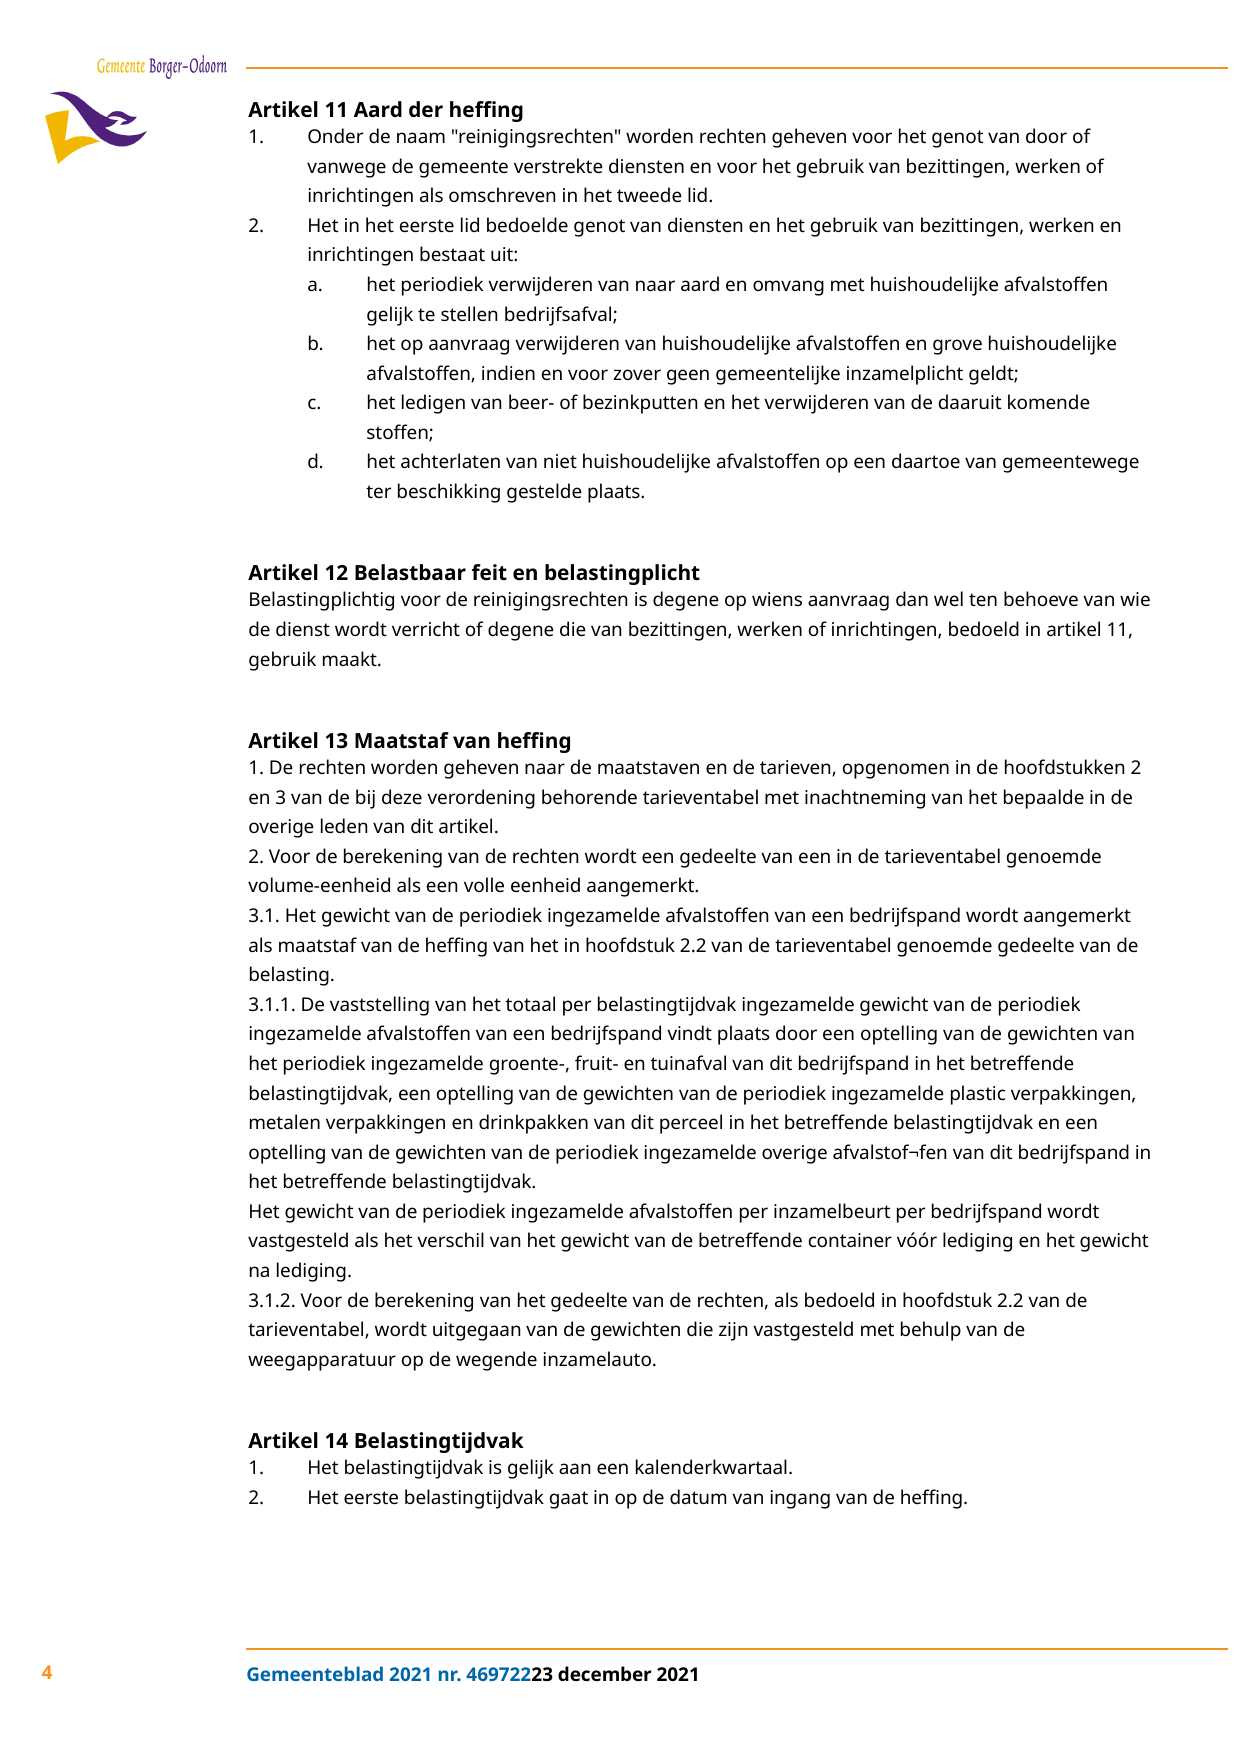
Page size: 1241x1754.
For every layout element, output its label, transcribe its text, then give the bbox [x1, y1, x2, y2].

list Het eerste belastingtijdvak gaat in op de datum van ingang van de heffing. [248, 1484, 1152, 1510]
list het achterlaten van niet huishoudelijke afvalstoffen op een daartoe van gemeentewege ter beschikking gestelde plaats. [307, 449, 1152, 504]
list het periodiek verwijderen van naar aard en omvang met huishoudelijke afvalstoffen gelijk te stellen bedrijfsafval; [307, 271, 1152, 326]
text 3.1.2. Voor de berekening van het gedeelte van de rechten, als bedoeld in hoofdstuk 2.2 van de tarieventabel, wordt uitgegaan van de gewichten die zijn vastgesteld met behulp van de weegapparatuur op de wegende inzamelauto. [248, 1287, 1152, 1372]
picture [41, 47, 231, 172]
text Artikel 14 Belastingtijdvak [248, 1426, 1152, 1454]
text Artikel 11 Aard der heffing [248, 95, 1152, 123]
list het ledigen van beer- of bezinkputten en het verwijderen van de daaruit komende stoffen; [307, 389, 1152, 445]
text 3.1.1. De vaststelling van het totaal per belastingtijdvak ingezamelde gewicht van de periodiek ingezamelde afvalstoffen van een bedrijfspand vindt plaats door een optelling van de gewichten van het periodiek ingezamelde groente-, fruit- en tuinafval van dit bedrijfspand in het betreffende belastingtijdvak, een optelling van de gewichten van de periodiek ingezamelde plastic verpakkingen, metalen verpakkingen en drinkpakken van dit perceel in het betreffende belastingtijdvak en een optelling van de gewichten van de periodiek ingezamelde overige afvalstof¬fen van dit bedrijfspand in het betreffende belastingtijdvak. [248, 991, 1152, 1194]
list Het in het eerste lid bedoelde genot van diensten en het gebruik van bezittingen, werken en inrichtingen bestaat uit: [248, 212, 1152, 267]
text Belastingplichtig voor de reinigingsrechten is degene op wiens aanvraag dan wel ten behoeve van wie de dienst wordt verricht of degene die van bezittingen, werken of inrichtingen, bedoeld in artikel 11, gebruik maakt. [248, 587, 1152, 672]
text Artikel 13 Maatstaf van heffing [248, 726, 1152, 754]
list Onder de naam "reinigingsrechten" worden rechten geheven voor het genot van door of vanwege de gemeente verstrekte diensten en voor het gebruik van bezittingen, werken of inrichtingen als omschreven in het tweede lid. [248, 123, 1152, 208]
text Artikel 12 Belastbaar feit en belastingplicht [248, 558, 1152, 587]
text Het gewicht van de periodiek ingezamelde afvalstoffen per inzamelbeurt per bedrijfspand wordt vastgesteld als het verschil van het gewicht van de betreffende container vóór lediging en het gewicht na lediging. [248, 1198, 1152, 1283]
text 2. Voor de berekening van de rechten wordt een gedeelte van een in de tarieventabel genoemde volume-eenheid als een volle eenheid aangemerkt. [248, 843, 1152, 898]
list het op aanvraag verwijderen van huishoudelijke afvalstoffen en grove huishoudelijke afvalstoffen, indien en voor zover geen gemeentelijke inzamelplicht geldt; [307, 330, 1152, 386]
text 3.1. Het gewicht van de periodiek ingezamelde afvalstoffen van een bedrijfspand wordt aangemerkt als maatstaf van de heffing van het in hoofdstuk 2.2 van de tarieventabel genoemde gedeelte van de belasting. [248, 902, 1152, 987]
text 1. De rechten worden geheven naar de maatstaven en de tarieven, opgenomen in de hoofdstukken 2 en 3 van de bij deze verordening behorende tarieventabel met inachtneming van het bepaalde in de overige leden van dit artikel. [248, 754, 1152, 839]
list Het belastingtijdvak is gelijk aan een kalenderkwartaal. [248, 1454, 1152, 1480]
